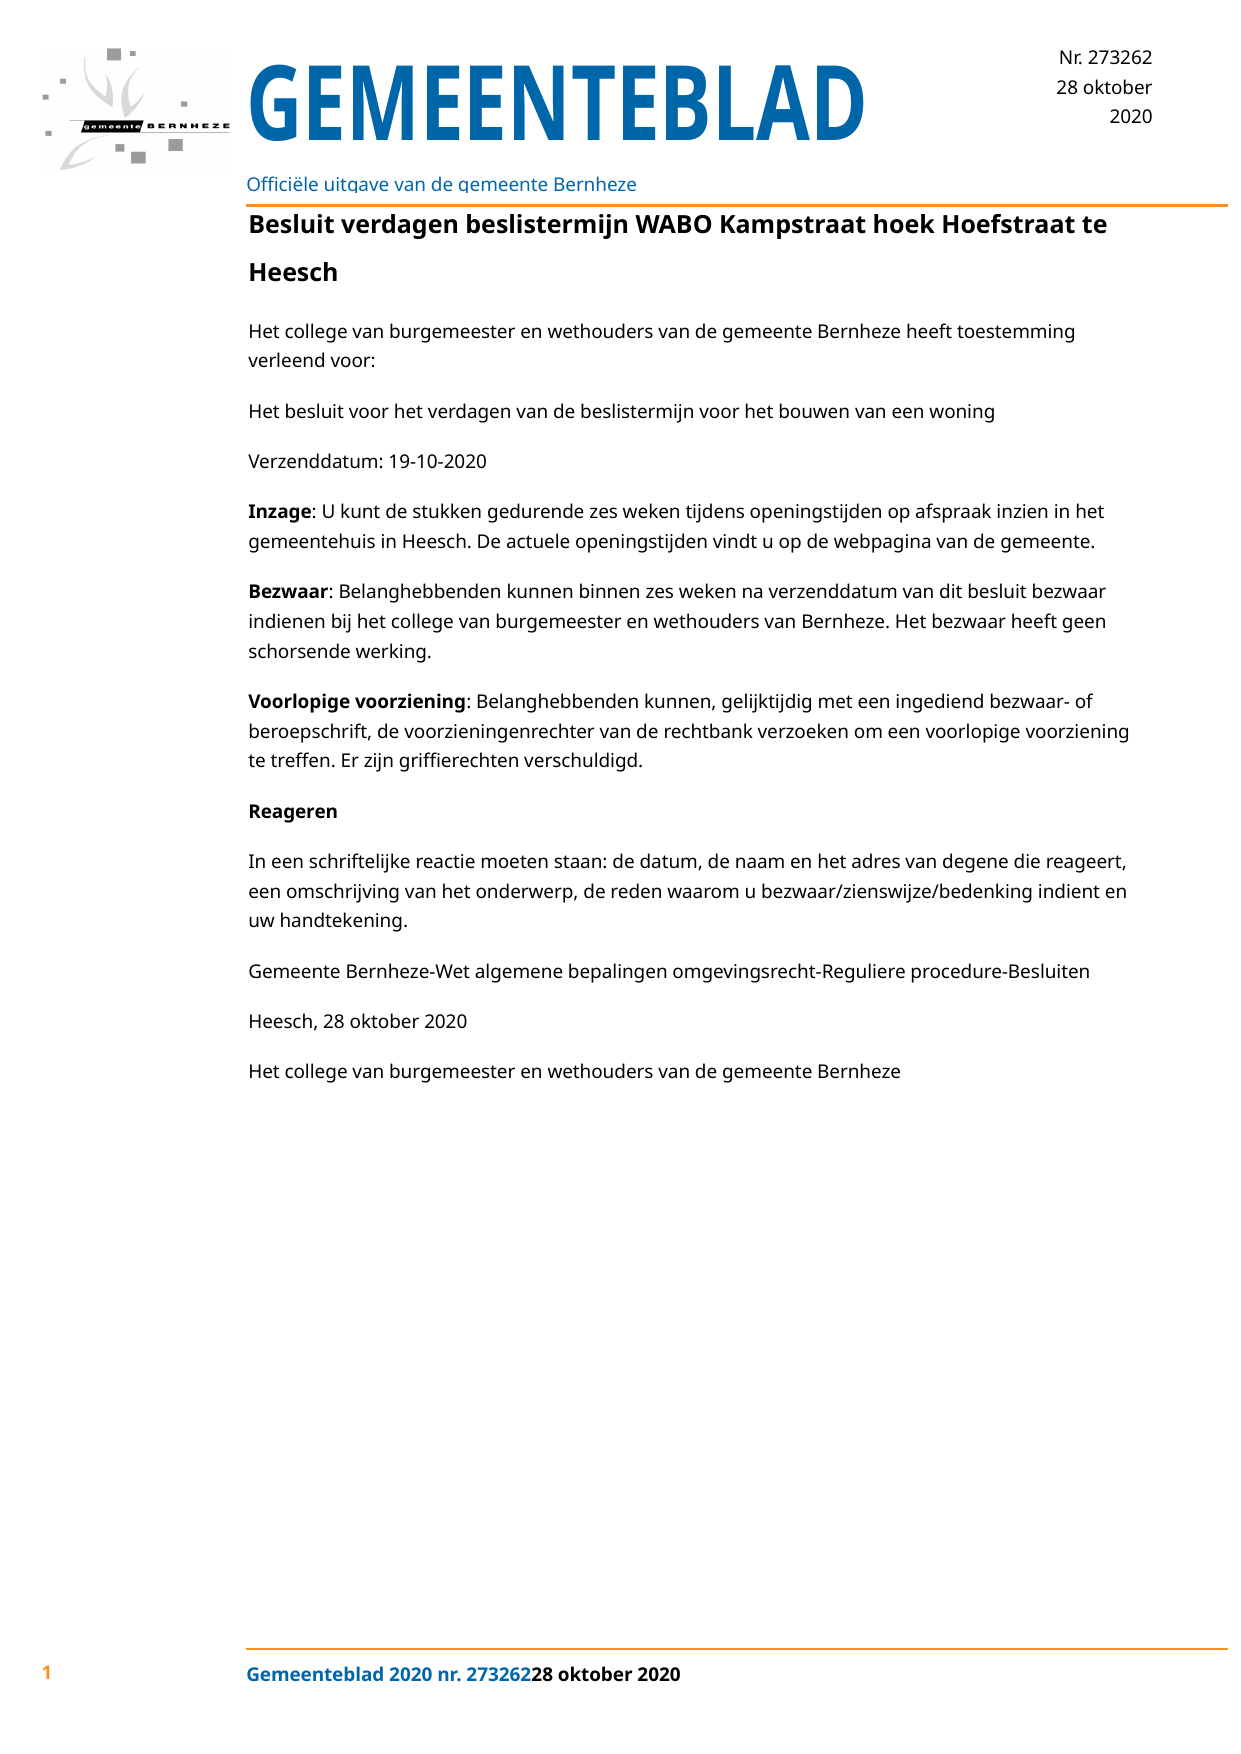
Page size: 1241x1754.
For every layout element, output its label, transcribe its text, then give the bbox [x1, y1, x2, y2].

text Reageren [248, 798, 1152, 824]
text Gemeente Bernheze-Wet algemene bepalingen omgevingsrecht-Reguliere procedure-Besluiten [248, 958, 1152, 984]
text Voorlopige voorziening: Belanghebbenden kunnen, gelijktijdig met een ingediend bezwaar- of beroepschrift, de voorzieningenrechter van de rechtbank verzoeken om een voorlopige voorziening te treffen. Er zijn griffierechten verschuldigd. [248, 688, 1152, 773]
text Verzenddatum: 19-10-2020 [248, 448, 1152, 474]
text Inzage: U kunt de stukken gedurende zes weken tijdens openingstijden op afspraak inzien in het gemeentehuis in Heesch. De actuele openingstijden vindt u op de webpagina van de gemeente. [248, 499, 1152, 554]
picture [41, 47, 231, 172]
text In een schriftelijke reactie moeten staan: de datum, de naam en het adres van degene die reageert, een omschrijving van het onderwerp, de reden waarom u bezwaar/zienswijze/bedenking indient en uw handtekening. [248, 848, 1152, 933]
text Het besluit voor het verdagen van de beslistermijn voor het bouwen van een woning [248, 398, 1152, 424]
text Het college van burgemeester en wethouders van de gemeente Bernheze heeft toestemming verleend voor: [248, 318, 1152, 373]
text Bezwaar: Belanghebbenden kunnen binnen zes weken na verzenddatum van dit besluit bezwaar indienen bij het college van burgemeester en wethouders van Bernheze. Het bezwaar heeft geen schorsende werking. [248, 579, 1152, 664]
text Heesch, 28 oktober 2020 [248, 1008, 1152, 1034]
text Het college van burgemeester en wethouders van de gemeente Bernheze [248, 1059, 1152, 1084]
text Besluit verdagen beslistermijn WABO Kampstraat hoek Hoefstraat te Heesch [248, 207, 1152, 288]
